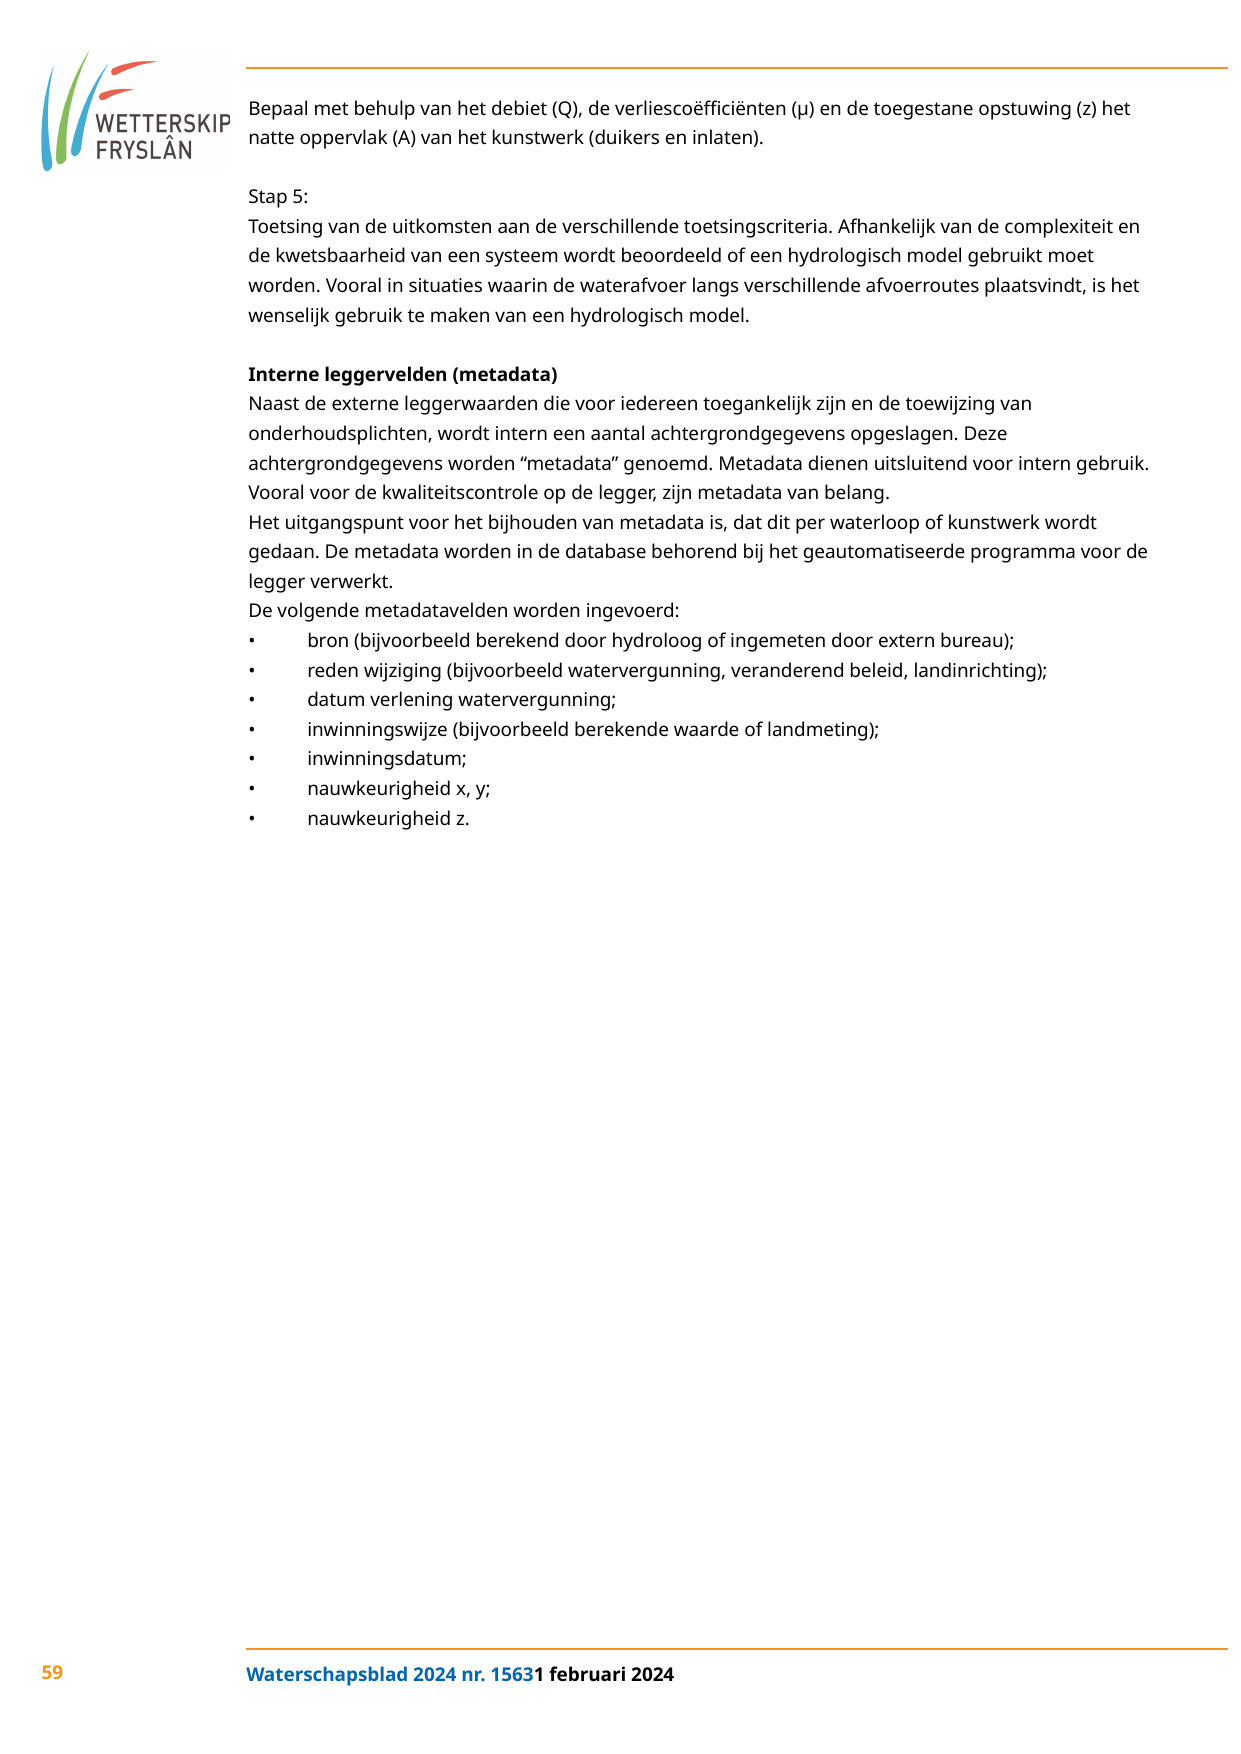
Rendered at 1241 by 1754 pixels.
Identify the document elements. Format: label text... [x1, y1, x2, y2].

text De volgende metadatavelden worden ingevoerd: [248, 598, 1152, 623]
list bron (bijvoorbeeld berekend door hydroloog of ingemeten door extern bureau); [248, 627, 1152, 653]
text Het uitgangspunt voor het bijhouden van metadata is, dat dit per waterloop of kunstwerk wordt gedaan. De metadata worden in de database behorend bij het geautomatiseerde programma voor de legger verwerkt. [248, 509, 1152, 594]
list nauwkeurigheid x, y; [248, 775, 1152, 801]
text Toetsing van de uitkomsten aan de verschillende toetsingscriteria. Afhankelijk van de complexiteit en de kwetsbaarheid van een systeem wordt beoordeeld of een hydrologisch model gebruikt moet worden. Vooral in situaties waarin de waterafvoer langs verschillende afvoerroutes plaatsvindt, is het wenselijk gebruik te maken van een hydrologisch model. [248, 213, 1152, 328]
text Stap 5: [248, 183, 1152, 209]
picture [41, 47, 231, 172]
text Naast de externe leggerwaarden die voor iedereen toegankelijk zijn en de toewijzing van onderhoudsplichten, wordt intern een aantal achtergrondgegevens opgeslagen. Deze achtergrondgegevens worden “metadata” genoemd. Metadata dienen uitsluitend voor intern gebruik. Vooral voor de kwaliteitscontrole op de legger, zijn metadata van belang. [248, 391, 1152, 505]
list datum verlening watervergunning; [248, 686, 1152, 712]
list reden wijziging (bijvoorbeeld watervergunning, veranderend beleid, landinrichting); [248, 657, 1152, 683]
list nauwkeurigheid z. [248, 805, 1152, 831]
text Interne leggervelden (metadata) [248, 361, 1152, 387]
text Bepaal met behulp van het debiet (Q), de verliescoëfficiënten (μ) en de toegestane opstuwing (z) het natte oppervlak (A) van het kunstwerk (duikers en inlaten). [248, 95, 1152, 150]
list inwinningswijze (bijvoorbeeld berekende waarde of landmeting); [248, 716, 1152, 742]
list inwinningsdatum; [248, 746, 1152, 771]
